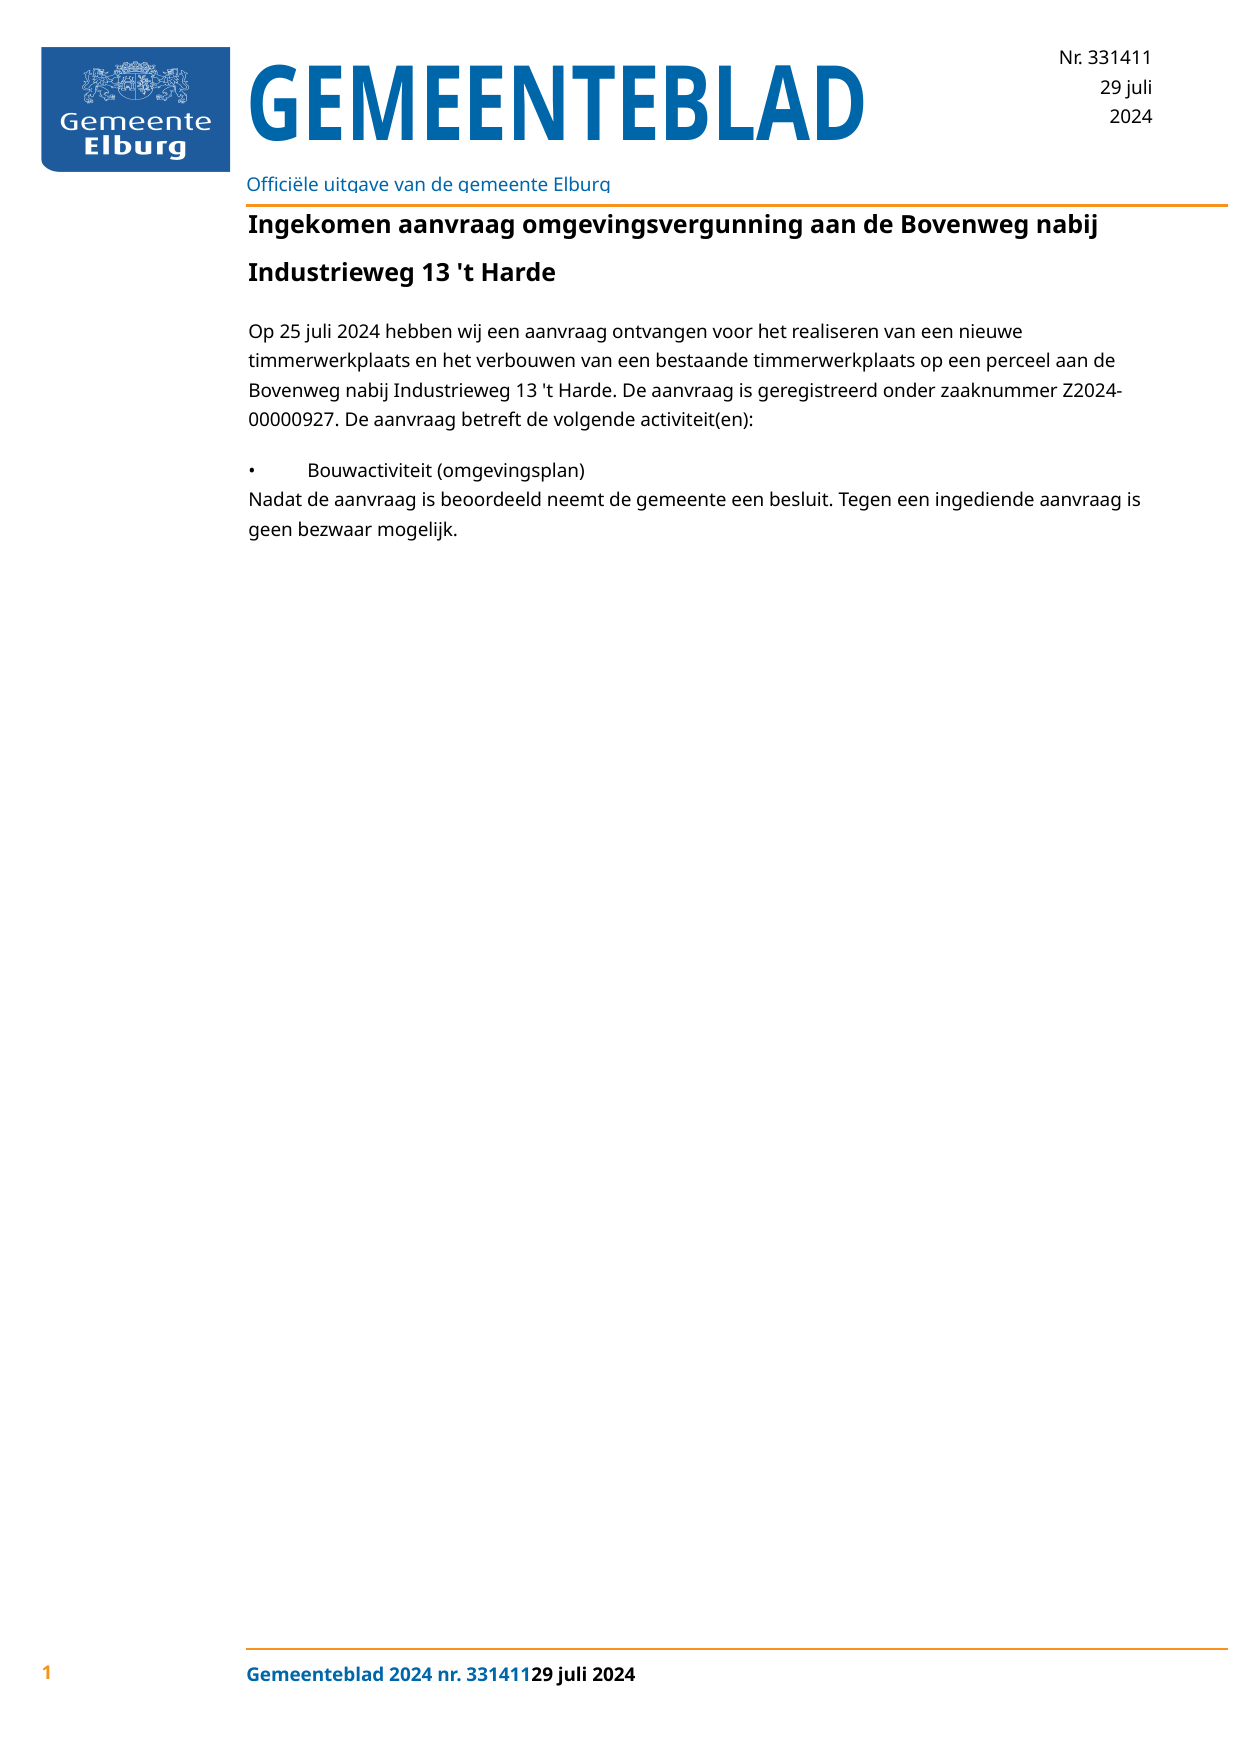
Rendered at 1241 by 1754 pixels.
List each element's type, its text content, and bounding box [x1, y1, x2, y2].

text Ingekomen aanvraag omgevingsvergunning aan de Bovenweg nabij Industrieweg 13 't Harde [248, 207, 1152, 288]
text Nadat de aanvraag is beoordeeld neemt de gemeente een besluit. Tegen een ingediende aanvraag is geen bezwaar mogelijk. [248, 487, 1152, 542]
list Bouwactiviteit (omgevingsplan) [248, 457, 1152, 483]
picture [41, 47, 231, 172]
text Op 25 juli 2024 hebben wij een aanvraag ontvangen voor het realiseren van een nieuwe timmerwerkplaats en het verbouwen van een bestaande timmerwerkplaats op een perceel aan de Bovenweg nabij Industrieweg 13 't Harde. De aanvraag is geregistreerd onder zaaknummer Z2024-00000927. De aanvraag betreft de volgende activiteit(en): [248, 318, 1152, 432]
